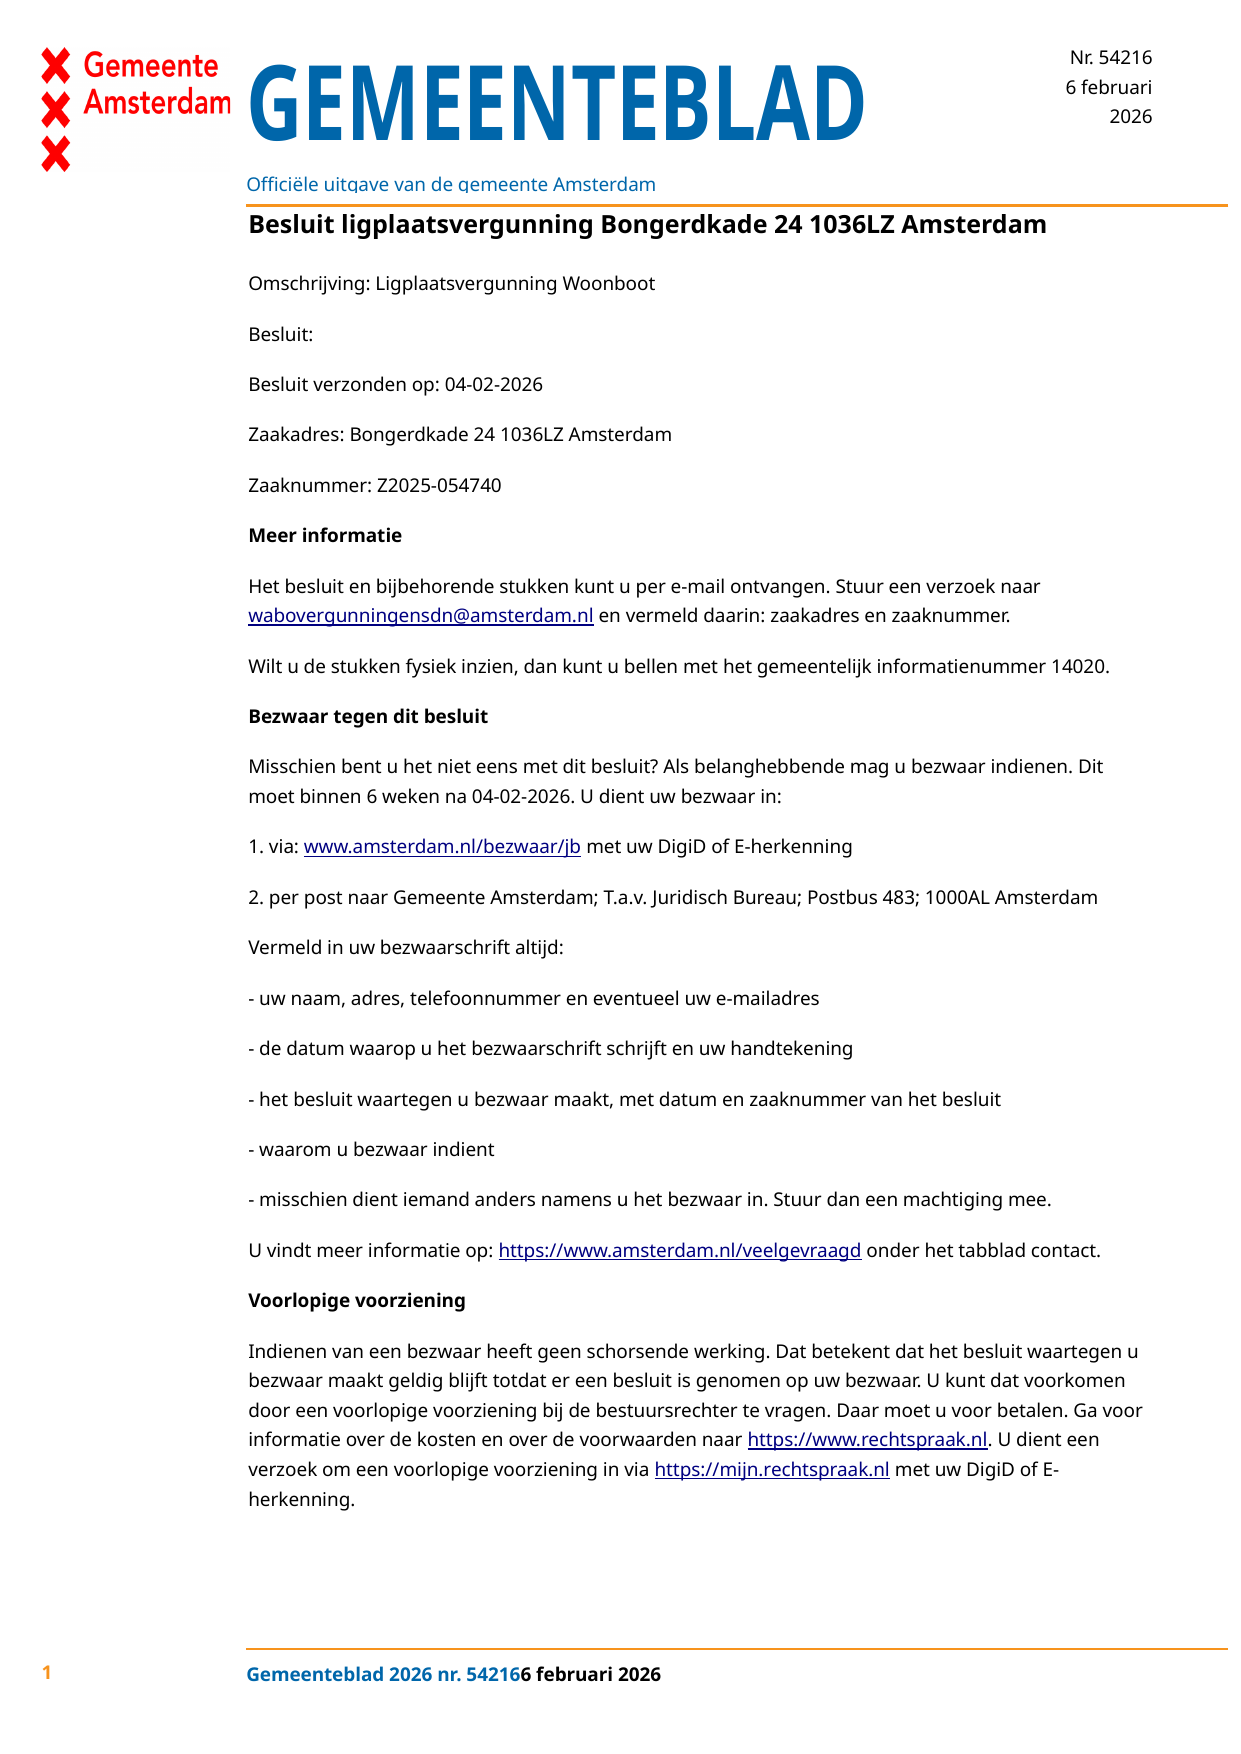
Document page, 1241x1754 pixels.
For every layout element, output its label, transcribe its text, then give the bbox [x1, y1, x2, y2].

text Omschrijving: Ligplaatsvergunning Woonboot [248, 270, 1152, 296]
text U vindt meer informatie op: https://www.amsterdam.nl/veelgevraagd onder het tabblad contact. [248, 1237, 1152, 1263]
text Indienen van een bezwaar heeft geen schorsende werking. Dat betekent dat het besluit waartegen u bezwaar maakt geldig blijft totdat er een besluit is genomen op uw bezwaar. U kunt dat voorkomen door een voorlopige voorziening bij de bestuursrechter te vragen. Daar moet u voor betalen. Ga voor informatie over de kosten en over de voorwaarden naar https://www.rechtspraak.nl. U dient een verzoek om een voorlopige voorziening in via https://mijn.rechtspraak.nl met uw DigiD of E-herkenning. [248, 1338, 1152, 1511]
text - het besluit waartegen u bezwaar maakt, met datum en zaaknummer van het besluit [248, 1086, 1152, 1111]
text Zaakadres: Bongerdkade 24 1036LZ Amsterdam [248, 422, 1152, 447]
text Voorlopige voorziening [248, 1287, 1152, 1313]
text Besluit: [248, 321, 1152, 346]
text Bezwaar tegen dit besluit [248, 703, 1152, 729]
text Misschien bent u het niet eens met dit besluit? Als belanghebbende mag u bezwaar indienen. Dit moet binnen 6 weken na 04-02-2026. U dient uw bezwaar in: [248, 754, 1152, 809]
text 2. per post naar Gemeente Amsterdam; T.a.v. Juridisch Bureau; Postbus 483; 1000AL Amsterdam [248, 884, 1152, 910]
text Het besluit en bijbehorende stukken kunt u per e-mail ontvangen. Stuur een verzoek naar wabovergunningensdn@amsterdam.nl en vermeld daarin: zaakadres en zaaknummer. [248, 573, 1152, 628]
picture [41, 47, 231, 172]
text - misschien dient iemand anders namens u het bezwaar in. Stuur dan een machtiging mee. [248, 1187, 1152, 1212]
text 1. via: www.amsterdam.nl/bezwaar/jb met uw DigiD of E-herkenning [248, 834, 1152, 859]
text Zaaknummer: Z2025-054740 [248, 472, 1152, 498]
text Besluit ligplaatsvergunning Bongerdkade 24 1036LZ Amsterdam [248, 207, 1152, 241]
text - de datum waarop u het bezwaarschrift schrijft en uw handtekening [248, 1035, 1152, 1061]
text Vermeld in uw bezwaarschrift altijd: [248, 934, 1152, 960]
text Wilt u de stukken fysiek inzien, dan kunt u bellen met het gemeentelijk informatienummer 14020. [248, 653, 1152, 678]
text Besluit verzonden op: 04-02-2026 [248, 371, 1152, 397]
text - uw naam, adres, telefoonnummer en eventueel uw e-mailadres [248, 985, 1152, 1011]
text - waarom u bezwaar indient [248, 1136, 1152, 1162]
text Meer informatie [248, 522, 1152, 548]
